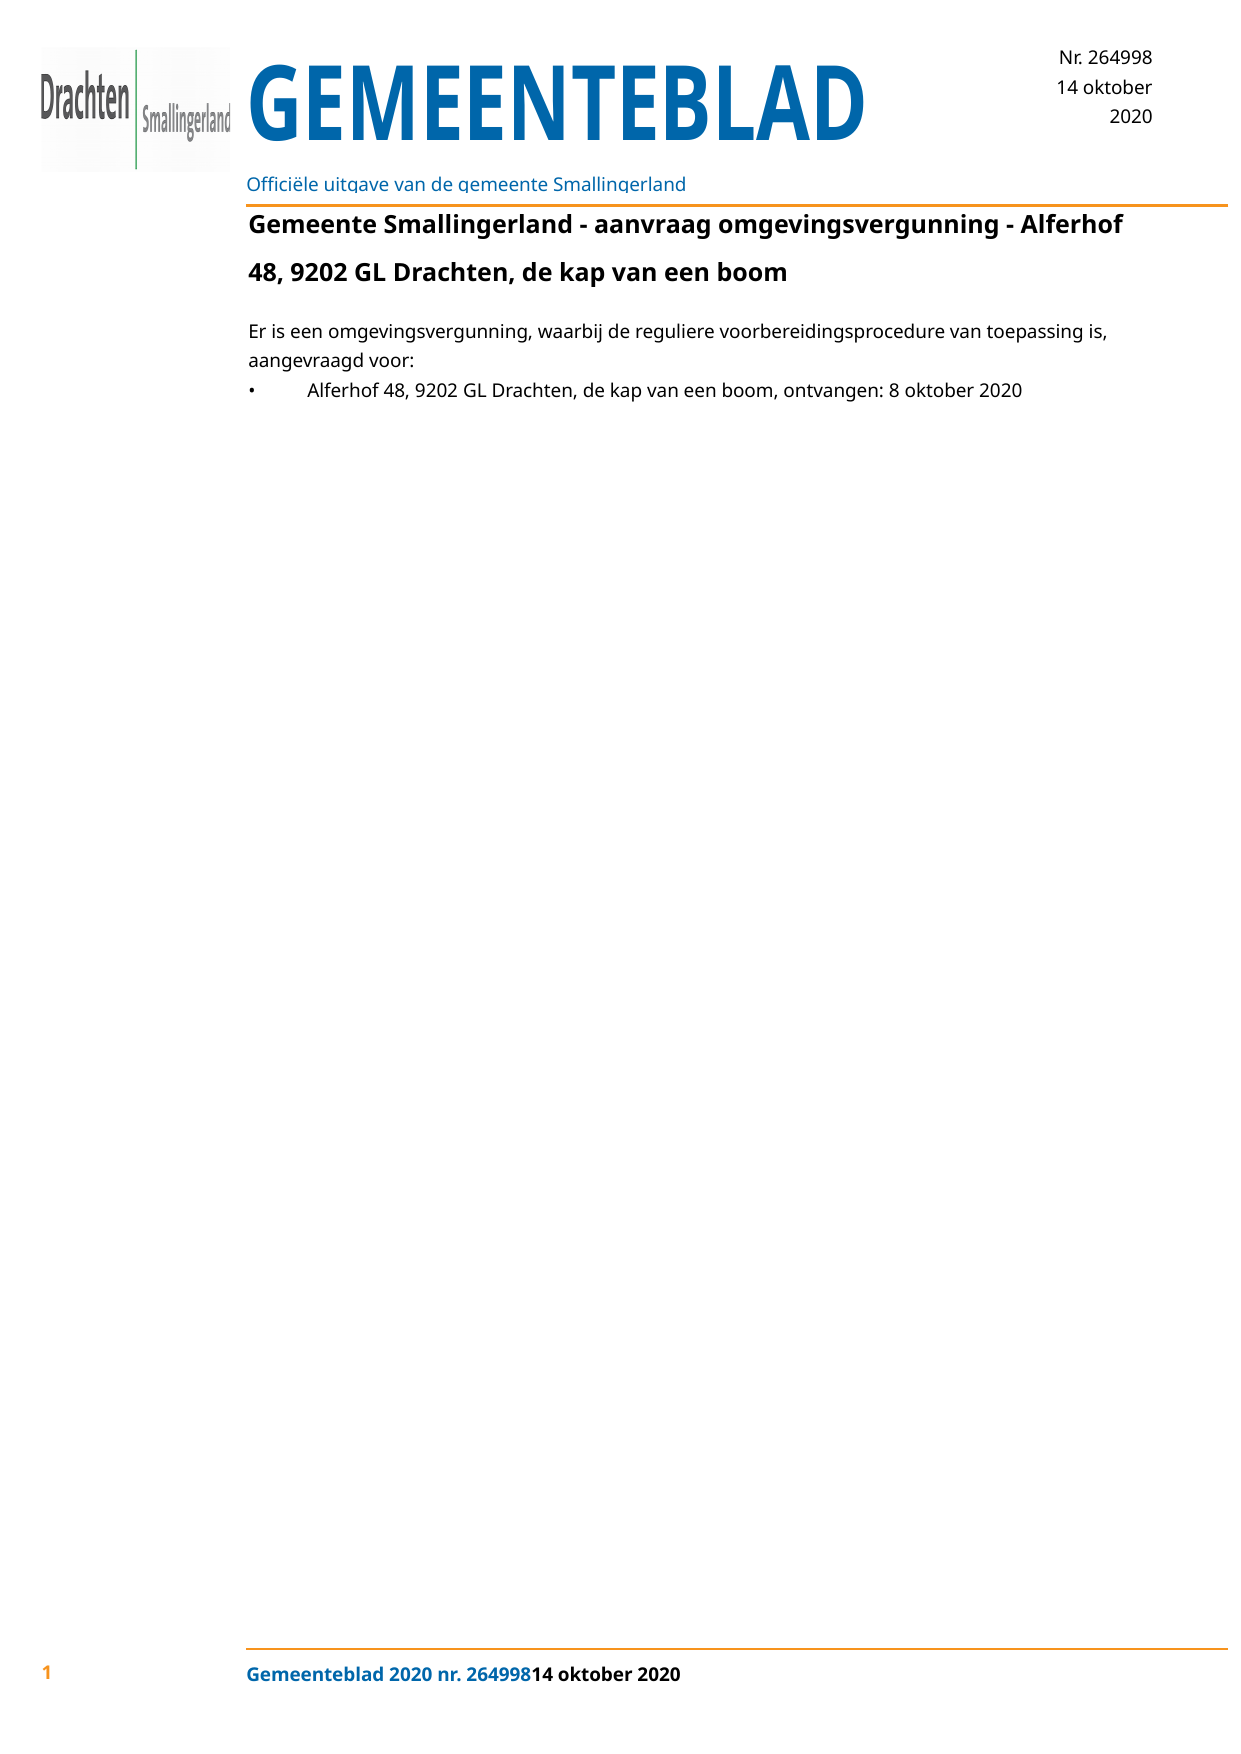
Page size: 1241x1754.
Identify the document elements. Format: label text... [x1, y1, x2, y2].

text Er is een omgevingsvergunning, waarbij de reguliere voorbereidingsprocedure van toepassing is, aangevraagd voor: [248, 318, 1152, 373]
list Alferhof 48, 9202 GL Drachten, de kap van een boom, ontvangen: 8 oktober 2020 [248, 377, 1152, 403]
text Gemeente Smallingerland - aanvraag omgevingsvergunning - Alferhof 48, 9202 GL Drachten, de kap van een boom [248, 207, 1152, 288]
picture [41, 47, 231, 172]
